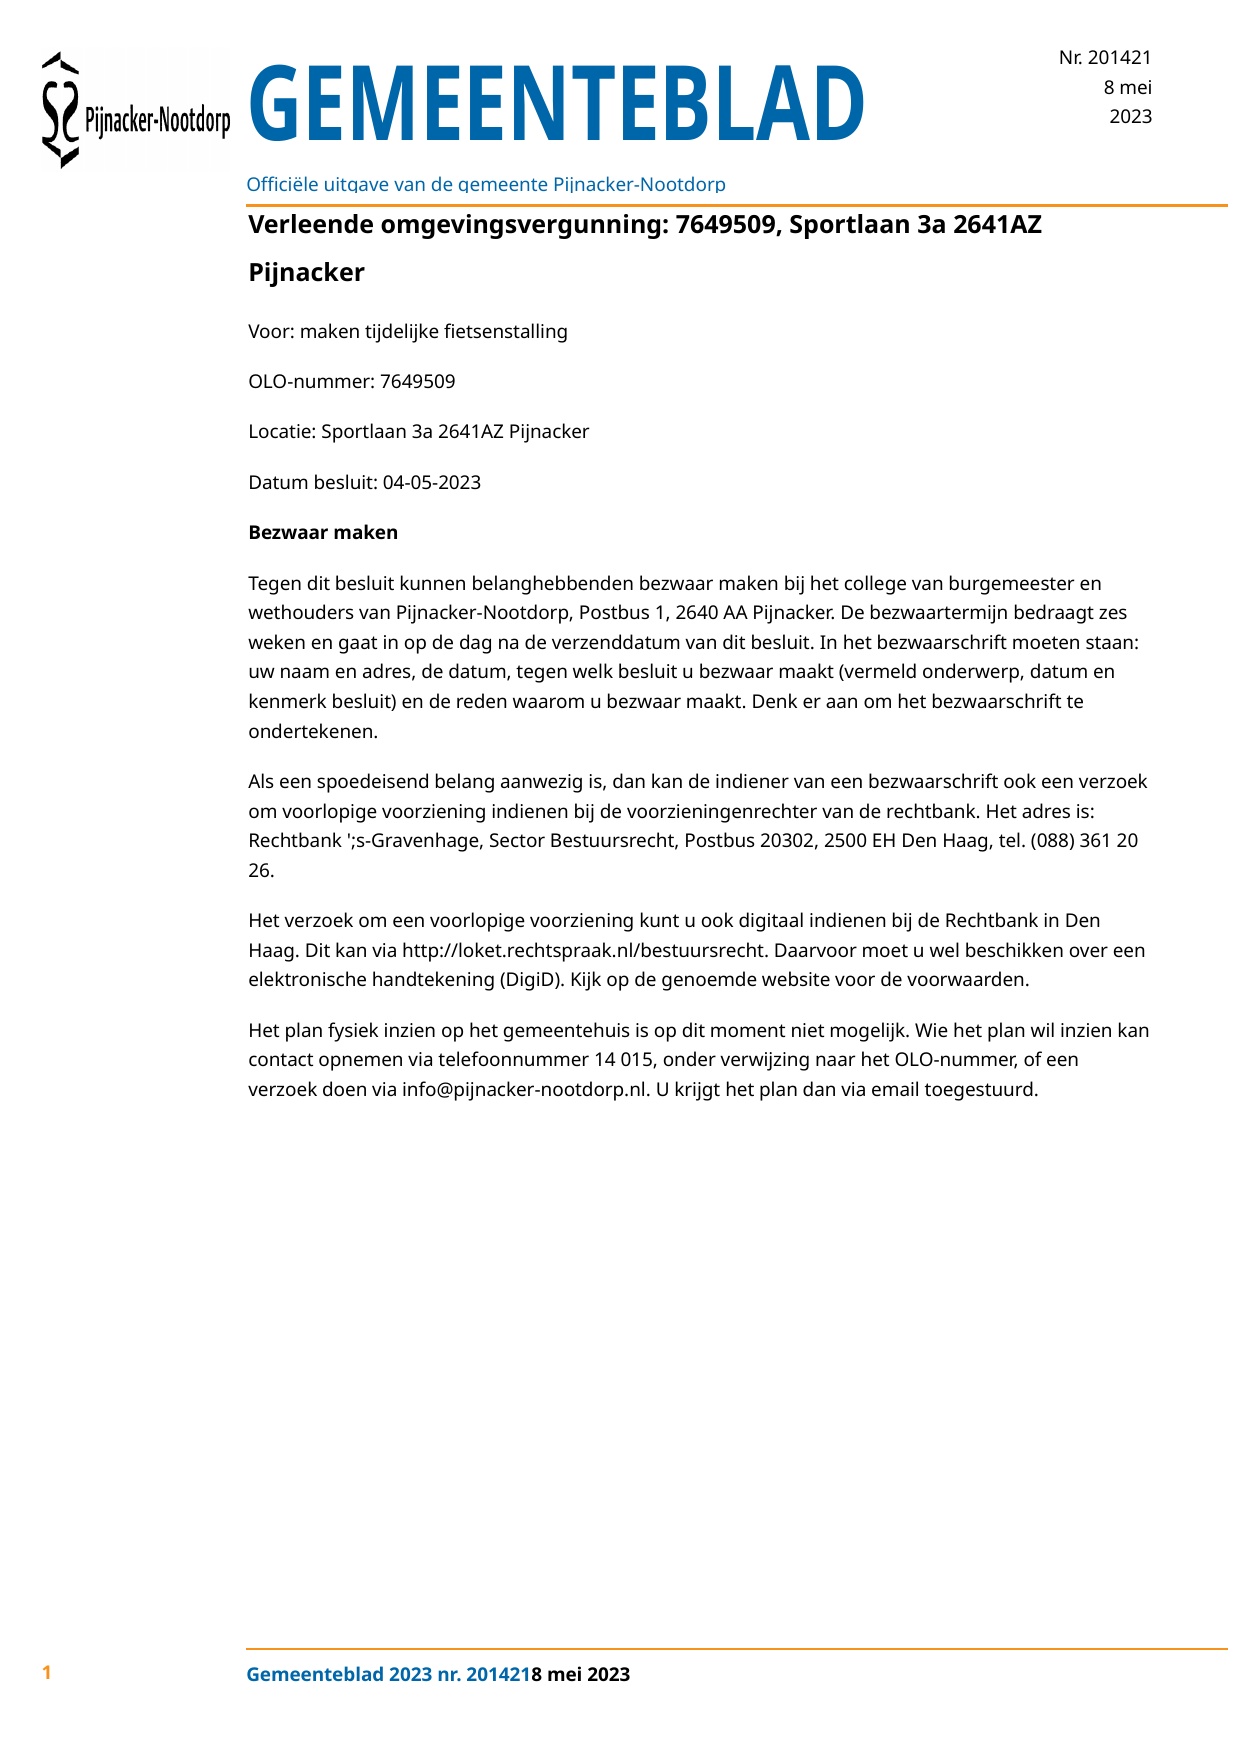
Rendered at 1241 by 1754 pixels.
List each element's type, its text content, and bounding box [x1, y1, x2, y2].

text Datum besluit: 04-05-2023 [248, 469, 1152, 495]
text Als een spoedeisend belang aanwezig is, dan kan de indiener van een bezwaarschrift ook een verzoek om voorlopige voorziening indienen bij de voorzieningenrechter van de rechtbank. Het adres is: Rechtbank ';s-Gravenhage, Sector Bestuursrecht, Postbus 20302, 2500 EH Den Haag, tel. (088) 361 20 26. [248, 768, 1152, 883]
text Verleende omgevingsvergunning: 7649509, Sportlaan 3a 2641AZ Pijnacker [248, 207, 1152, 288]
text Voor: maken tijdelijke fietsenstalling [248, 318, 1152, 344]
text OLO-nummer: 7649509 [248, 368, 1152, 394]
text Locatie: Sportlaan 3a 2641AZ Pijnacker [248, 419, 1152, 444]
text Bezwaar maken [248, 519, 1152, 545]
text Het verzoek om een voorlopige voorziening kunt u ook digitaal indienen bij de Rechtbank in Den Haag. Dit kan via http://loket.rechtspraak.nl/bestuursrecht. Daarvoor moet u wel beschikken over een elektronische handtekening (DigiD). Kijk op de genoemde website voor de voorwaarden. [248, 907, 1152, 992]
text Het plan fysiek inzien op het gemeentehuis is op dit moment niet mogelijk. Wie het plan wil inzien kan contact opnemen via telefoonnummer 14 015, onder verwijzing naar het OLO-nummer, of een verzoek doen via info@pijnacker-nootdorp.nl. U krijgt het plan dan via email toegestuurd. [248, 1017, 1152, 1102]
text Tegen dit besluit kunnen belanghebbenden bezwaar maken bij het college van burgemeester en wethouders van Pijnacker-Nootdorp, Postbus 1, 2640 AA Pijnacker. De bezwaartermijn bedraagt zes weken en gaat in op de dag na de verzenddatum van dit besluit. In het bezwaarschrift moeten staan: uw naam en adres, de datum, tegen welk besluit u bezwaar maakt (vermeld onderwerp, datum en kenmerk besluit) en de reden waarom u bezwaar maakt. Denk er aan om het bezwaarschrift te ondertekenen. [248, 570, 1152, 744]
picture [41, 47, 231, 172]
